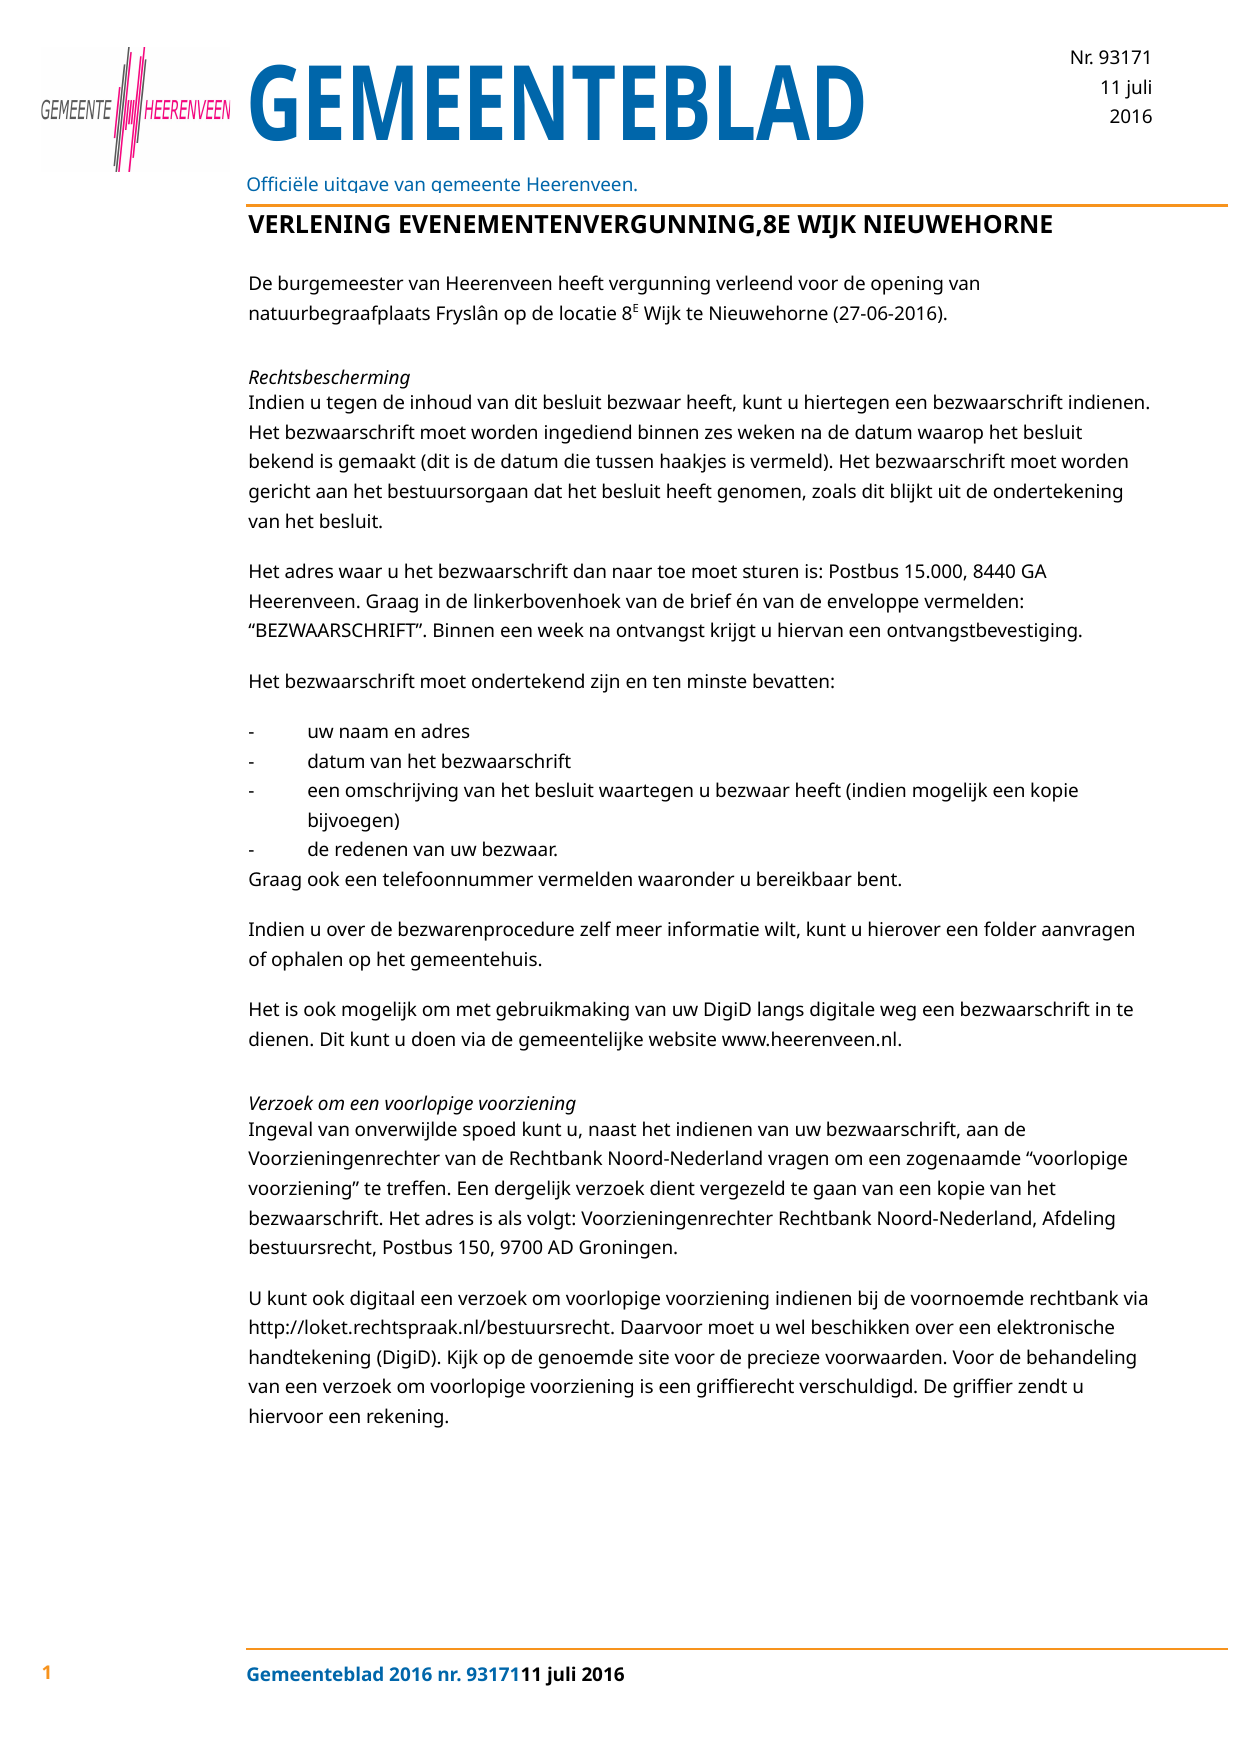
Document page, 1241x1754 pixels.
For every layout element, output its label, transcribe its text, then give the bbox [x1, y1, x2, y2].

text Indien u tegen de inhoud van dit besluit bezwaar heeft, kunt u hiertegen een bezwaarschrift indienen. Het bezwaarschrift moet worden ingediend binnen zes weken na de datum waarop het besluit bekend is gemaakt (dit is de datum die tussen haakjes is vermeld). Het bezwaarschrift moet worden gericht aan het bestuursorgaan dat het besluit heeft genomen, zoals dit blijkt uit de ondertekening van het besluit. [248, 389, 1152, 534]
text Indien u over de bezwarenprocedure zelf meer informatie wilt, kunt u hierover een folder aanvragen of ophalen op het gemeentehuis. [248, 917, 1152, 972]
list een omschrijving van het besluit waartegen u bezwaar heeft (indien mogelijk een kopie bijvoegen) [248, 777, 1152, 833]
list datum van het bezwaarschrift [248, 748, 1152, 774]
text Het adres waar u het bezwaarschrift dan naar toe moet sturen is: Postbus 15.000, 8440 GA Heerenveen. Graag in de linkerbovenhoek van de brief én van de enveloppe vermelden: “BEZWAARSCHRIFT”. Binnen een week na ontvangst krijgt u hiervan een ontvangstbevestiging. [248, 558, 1152, 643]
text Graag ook een telefoonnummer vermelden waaronder u bereikbaar bent. [248, 866, 1152, 892]
picture [41, 47, 231, 172]
text Het bezwaarschrift moet ondertekend zijn en ten minste bevatten: [248, 668, 1152, 694]
text Verzoek om een voorlopige voorziening [248, 1090, 1152, 1116]
list de redenen van uw bezwaar. [248, 837, 1152, 862]
text Rechtsbescherming [248, 364, 1152, 389]
text De burgemeester van Heerenveen heeft vergunning verleend voor de opening van natuurbegraafplaats Fryslân op de locatie 8E Wijk te Nieuwehorne (27-06-2016). [248, 270, 1152, 326]
text Ingeval van onverwijlde spoed kunt u, naast het indienen van uw bezwaarschrift, aan de Voorzieningenrechter van de Rechtbank Noord-Nederland vragen om een zogenaamde “voorlopige voorziening” te treffen. Een dergelijk verzoek dient vergezeld te gaan van een kopie van het bezwaarschrift. Het adres is als volgt: Voorzieningenrechter Rechtbank Noord-Nederland, Afdeling bestuursrecht, Postbus 150, 9700 AD Groningen. [248, 1116, 1152, 1260]
text VERLENING EVENEMENTENVERGUNNING,8E WIJK NIEUWEHORNE [248, 207, 1152, 241]
list uw naam en adres [248, 718, 1152, 744]
text Het is ook mogelijk om met gebruikmaking van uw DigiD langs digitale weg een bezwaarschrift in te dienen. Dit kunt u doen via de gemeentelijke website www.heerenveen.nl. [248, 997, 1152, 1052]
text U kunt ook digitaal een verzoek om voorlopige voorziening indienen bij de voornoemde rechtbank via http://loket.rechtspraak.nl/bestuursrecht. Daarvoor moet u wel beschikken over een elektronische handtekening (DigiD). Kijk op de genoemde site voor de precieze voorwaarden. Voor de behandeling van een verzoek om voorlopige voorziening is een griffierecht verschuldigd. De griffier zendt u hiervoor een rekening. [248, 1285, 1152, 1429]
